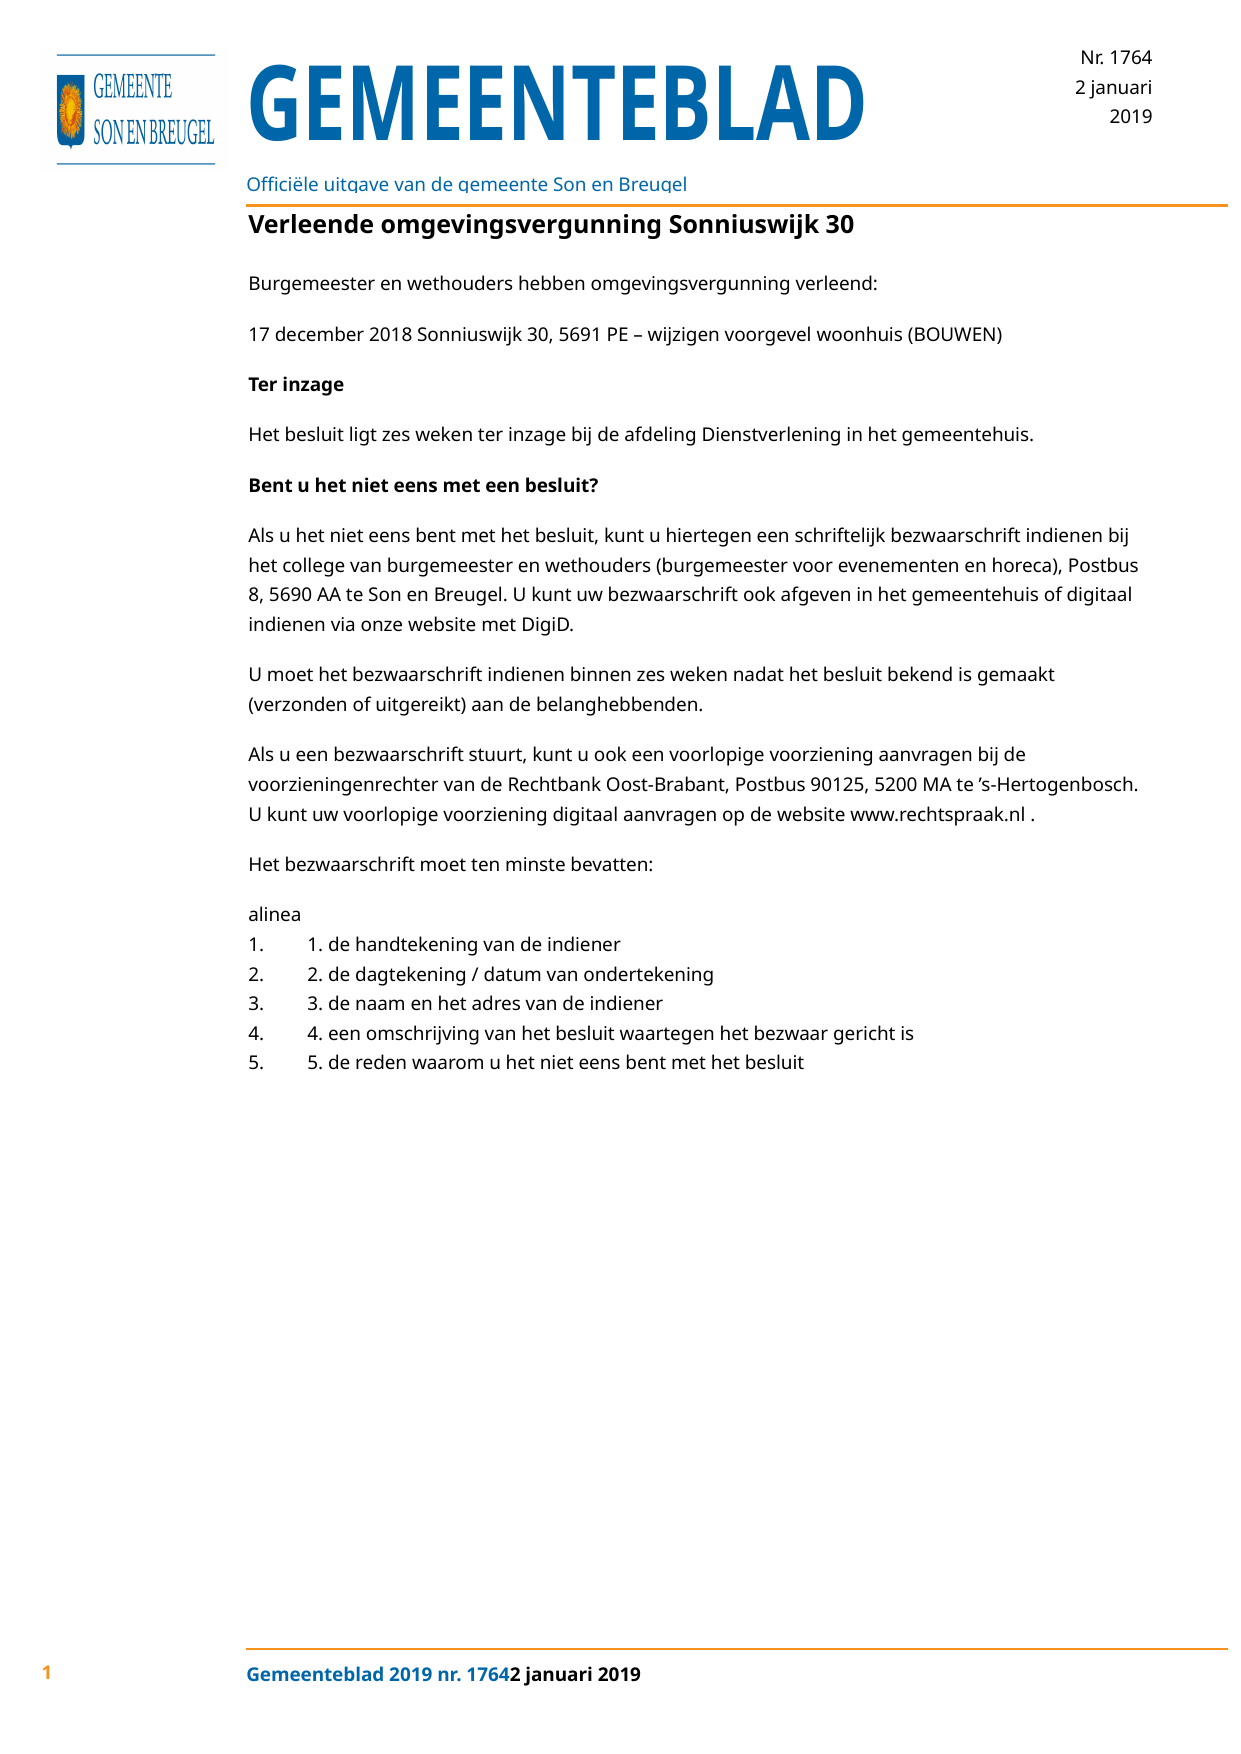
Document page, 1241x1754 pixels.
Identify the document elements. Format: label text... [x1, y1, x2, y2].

text Het besluit ligt zes weken ter inzage bij de afdeling Dienstverlening in het gemeentehuis. [248, 422, 1152, 447]
picture [41, 47, 231, 172]
text alinea­ [248, 902, 1152, 927]
text U moet het bezwaarschrift indienen binnen zes weken nadat het besluit bekend is gemaakt (verzonden of uitgereikt) aan de belanghebbenden. [248, 662, 1152, 717]
list 4. een omschrijving van het besluit waartegen het bezwaar gericht is [248, 1020, 1152, 1046]
text Het bezwaarschrift moet ten minste bevatten: [248, 851, 1152, 877]
list 2. de dagtekening / datum van ondertekening [248, 961, 1152, 986]
list 5. de reden waarom u het niet eens bent met het besluit [248, 1049, 1152, 1075]
text Bent u het niet eens met een besluit? [248, 472, 1152, 498]
list 1. de handtekening van de indiener [248, 931, 1152, 957]
text Burgemeester en wethouders hebben omgevingsvergunning verleend: [248, 270, 1152, 296]
text Als u een bezwaarschrift stuurt, kunt u ook een voorlopige voorziening aanvragen bij de voorzieningenrechter van de Rechtbank Oost-Brabant, Postbus 90125, 5200 MA te ’s-Hertogenbosch. U kunt uw voorlopige voorziening digitaal aanvragen op de website www.rechtspraak.nl . [248, 742, 1152, 826]
text Ter inzage [248, 371, 1152, 397]
text Verleende omgevingsvergunning Sonniuswijk 30 [248, 207, 1152, 241]
text Als u het niet eens bent met het besluit, kunt u hiertegen een schriftelijk bezwaarschrift indienen bij het college van burgemeester en wethouders (burgemeester voor evenementen en horeca), Postbus 8, 5690 AA te Son en Breugel. U kunt uw bezwaarschrift ook afgeven in het gemeentehuis of digitaal indienen via onze website met DigiD. [248, 522, 1152, 637]
text 17 december 2018 Sonniuswijk 30, 5691 PE – wijzigen voorgevel woonhuis (BOUWEN) [248, 321, 1152, 346]
list 3. de naam en het adres van de indiener [248, 990, 1152, 1016]
